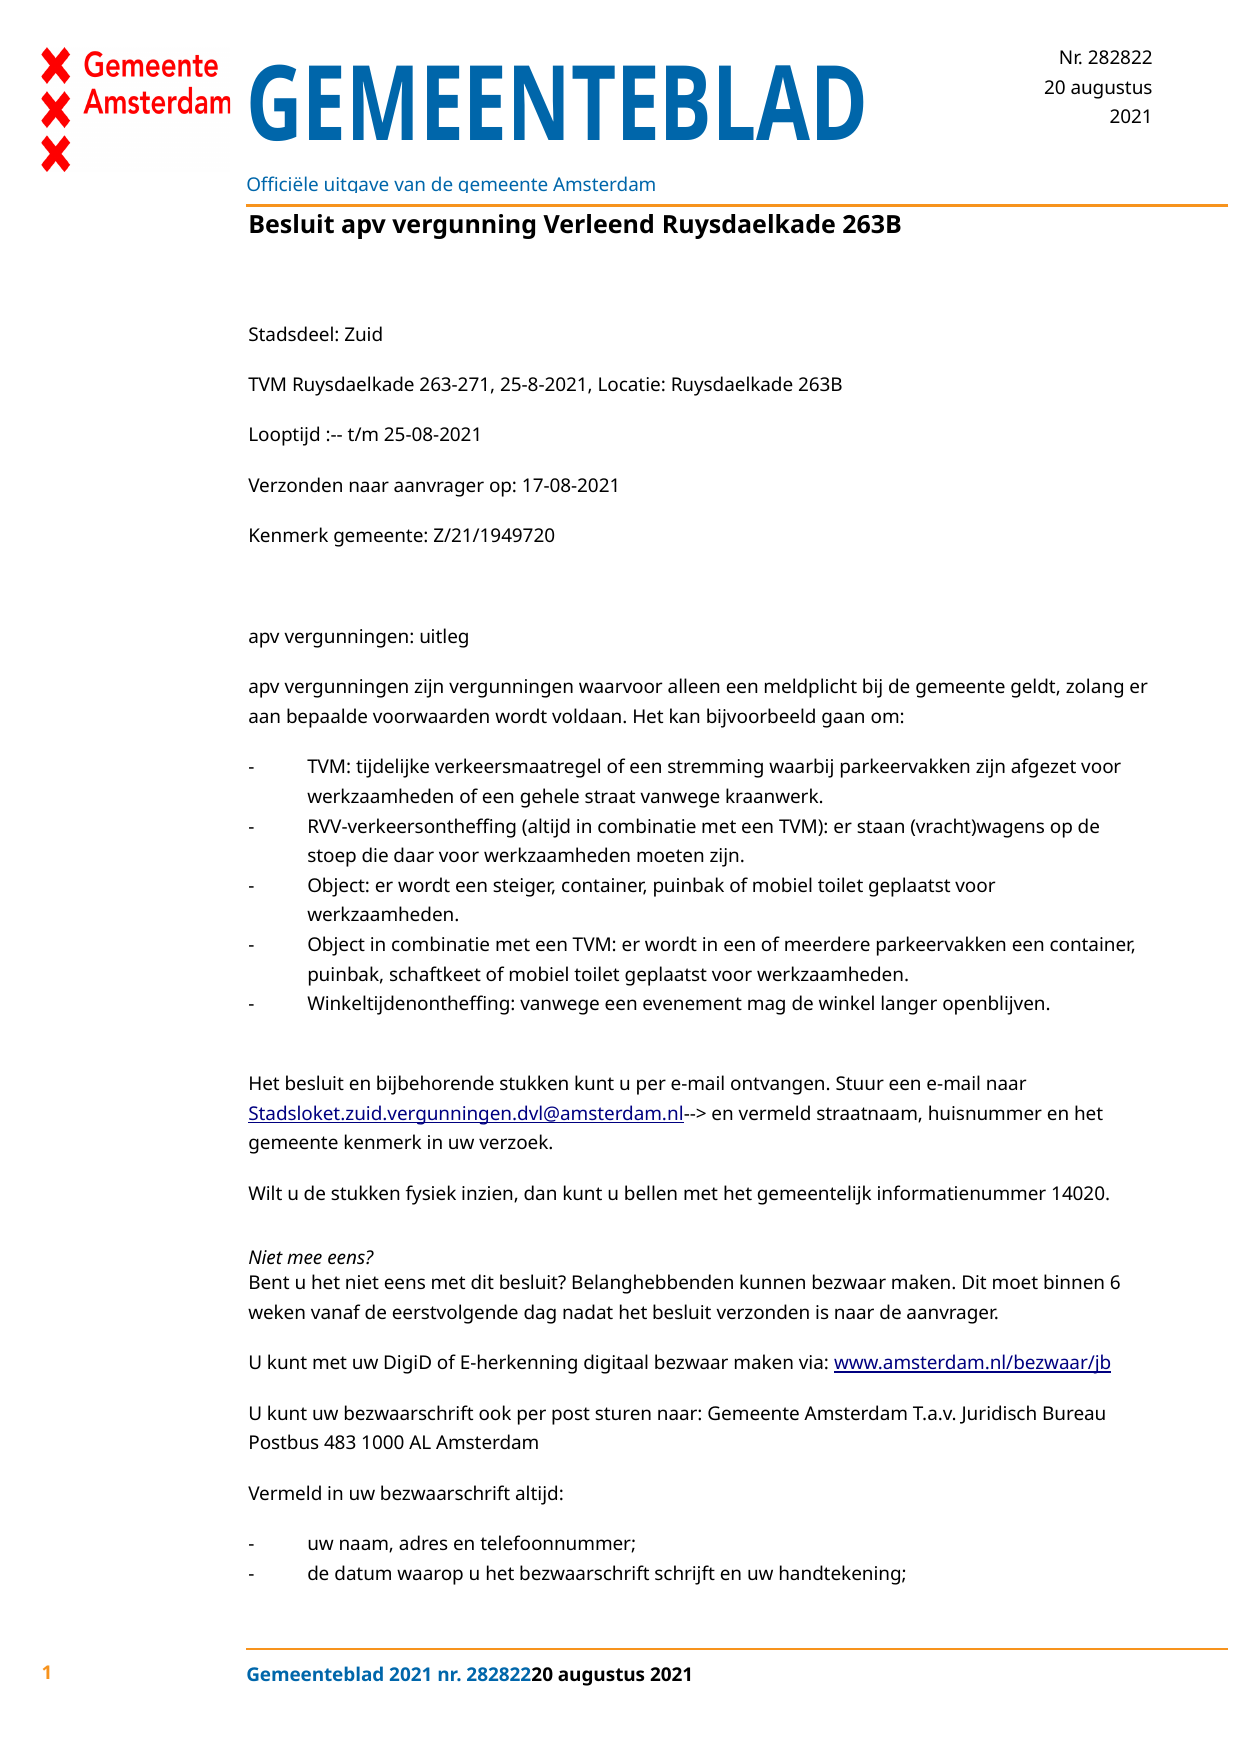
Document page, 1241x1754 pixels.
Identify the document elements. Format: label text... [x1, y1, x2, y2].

text Vermeld in uw bezwaarschrift altijd: [248, 1480, 1152, 1506]
list TVM: tijdelijke verkeersmaatregel of een stremming waarbij parkeervakken zijn afgezet voor werkzaamheden of een gehele straat vanwege kraanwerk. [248, 754, 1152, 809]
text Besluit apv vergunning Verleend Ruysdaelkade 263B [248, 207, 1152, 241]
text Wilt u de stukken fysiek inzien, dan kunt u bellen met het gemeentelijk informatienummer 14020. [248, 1180, 1152, 1206]
picture [41, 47, 231, 172]
list Object in combinatie met een TVM: er wordt in een of meerdere parkeervakken een container, puinbak, schaftkeet of mobiel toilet geplaatst voor werkzaamheden. [248, 931, 1152, 986]
list de datum waarop u het bezwaarschrift schrijft en uw handtekening; [248, 1560, 1152, 1586]
text apv vergunningen: uitleg [248, 623, 1152, 649]
list Object: er wordt een steiger, container, puinbak of mobiel toilet geplaatst voor werkzaamheden. [248, 872, 1152, 927]
list uw naam, adres en telefoonnummer; [248, 1530, 1152, 1556]
list Winkeltijdenontheffing: vanwege een evenement mag de winkel langer openblijven. [248, 990, 1152, 1016]
text Bent u het niet eens met dit besluit? Belanghebbenden kunnen bezwaar maken. Dit moet binnen 6 weken vanaf de eerstvolgende dag nadat het besluit verzonden is naar de aanvrager. [248, 1269, 1152, 1325]
list RVV-verkeersontheffing (altijd in combinatie met een TVM): er staan (vracht)wagens op de stoep die daar voor werkzaamheden moeten zijn. [248, 813, 1152, 868]
text apv vergunningen zijn vergunningen waarvoor alleen een meldplicht bij de gemeente geldt, zolang er aan bepaalde voorwaarden wordt voldaan. Het kan bijvoorbeeld gaan om: [248, 674, 1152, 729]
text Niet mee eens? [248, 1244, 1152, 1269]
text Looptijd :-- t/m 25-08-2021 [248, 422, 1152, 447]
text U kunt uw bezwaarschrift ook per post sturen naar: Gemeente Amsterdam T.a.v. Juridisch Bureau Postbus 483 1000 AL Amsterdam [248, 1400, 1152, 1455]
text Stadsdeel: Zuid [248, 321, 1152, 346]
text Verzonden naar aanvrager op: 17-08-2021 [248, 472, 1152, 498]
text TVM Ruysdaelkade 263-271, 25-8-2021, Locatie: Ruysdaelkade 263B [248, 371, 1152, 397]
text Het besluit en bijbehorende stukken kunt u per e-mail ontvangen. Stuur een e-mail naar Stadsloket.zuid.vergunningen.dvl@amsterdam.nl--> en vermeld straatnaam, huisnummer en het gemeente kenmerk in uw verzoek. [248, 1070, 1152, 1155]
text Kenmerk gemeente: Z/21/1949720 [248, 522, 1152, 548]
text U kunt met uw DigiD of E-herkenning digitaal bezwaar maken via: www.amsterdam.nl/bezwaar/jb [248, 1349, 1152, 1375]
